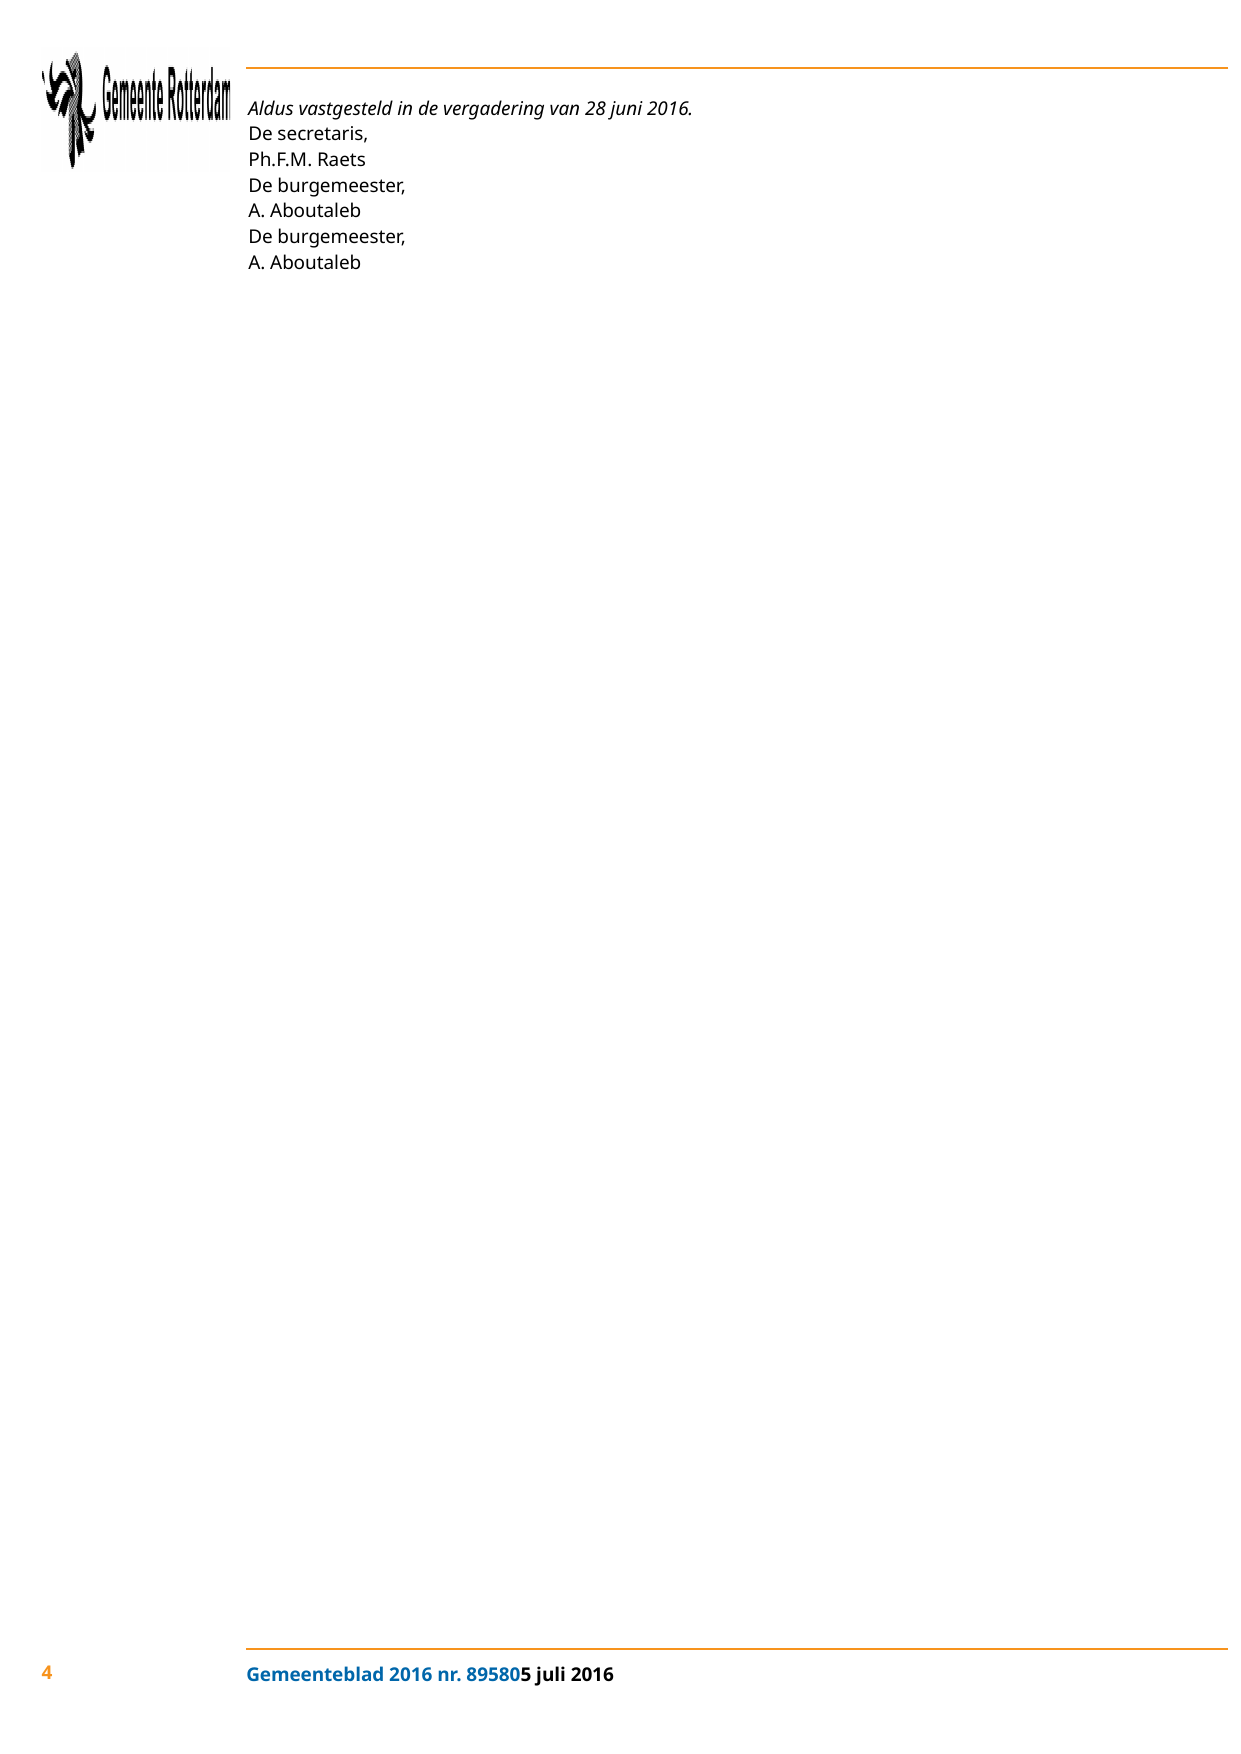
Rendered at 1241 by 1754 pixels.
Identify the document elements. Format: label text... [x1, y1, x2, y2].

text A. Aboutaleb [248, 198, 1152, 223]
text De burgemeester, [248, 172, 1152, 198]
text A. Aboutaleb [248, 249, 1152, 275]
picture [41, 47, 231, 172]
text Aldus vastgesteld in de vergadering van 28 juni 2016. [248, 95, 1152, 121]
text De secretaris, [248, 121, 1152, 146]
text Ph.F.M. Raets [248, 146, 1152, 172]
text De burgemeester, [248, 223, 1152, 249]
